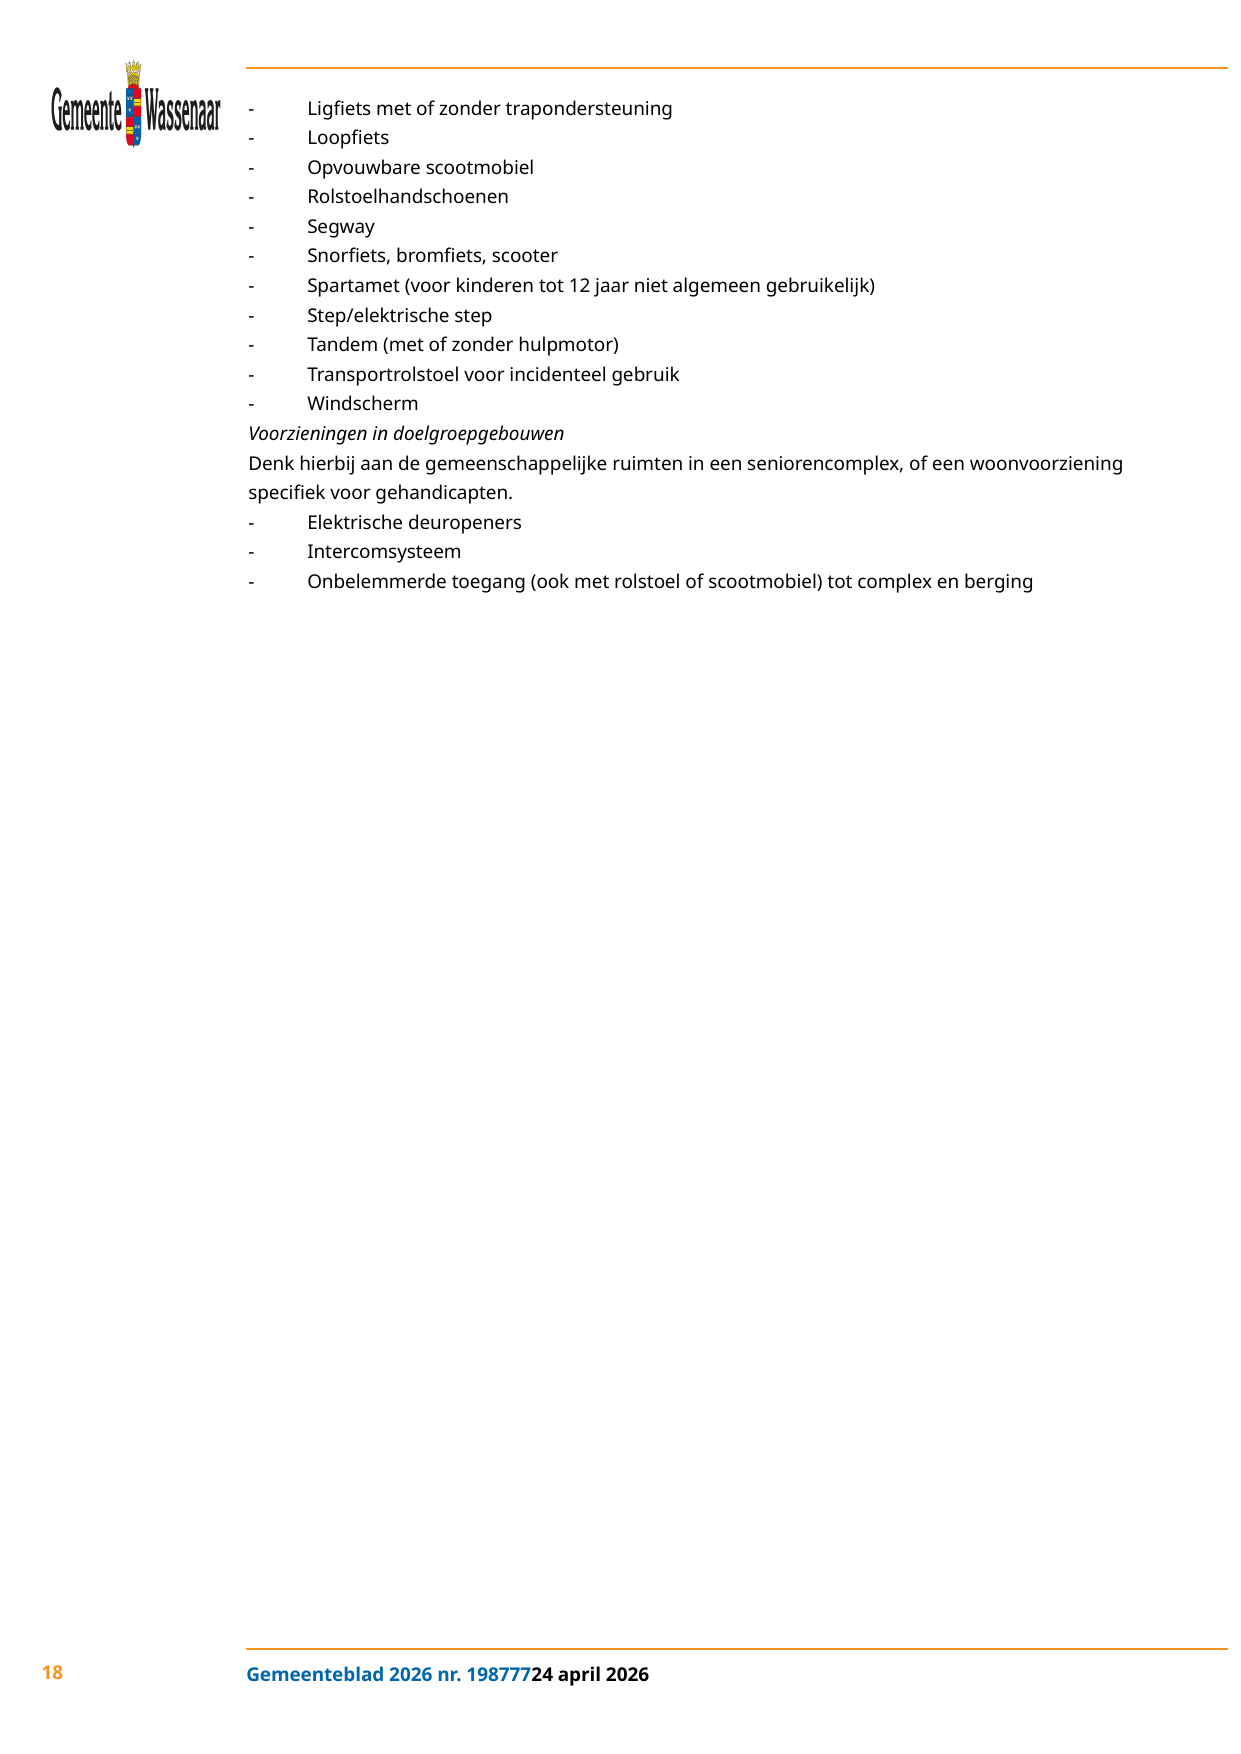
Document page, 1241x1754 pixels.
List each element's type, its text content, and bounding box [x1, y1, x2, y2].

list Spartamet (voor kinderen tot 12 jaar niet algemeen gebruikelijk) [248, 272, 1152, 298]
list Elektrische deuropeners [248, 509, 1152, 535]
list Opvouwbare scootmobiel [248, 154, 1152, 180]
text Voorzieningen in doelgroepgebouwen [248, 420, 1152, 446]
list Step/elektrische step [248, 302, 1152, 328]
list Ligfiets met of zonder trapondersteuning [248, 95, 1152, 121]
text Denk hierbij aan de gemeenschappelijke ruimten in een seniorencomplex, of een woonvoorziening specifiek voor gehandicapten. [248, 450, 1152, 505]
list Segway [248, 213, 1152, 239]
list Transportrolstoel voor incidenteel gebruik [248, 361, 1152, 387]
list Windscherm [248, 391, 1152, 416]
list Loopfiets [248, 124, 1152, 150]
picture [41, 47, 231, 172]
list Snorfiets, bromfiets, scooter [248, 243, 1152, 268]
list Onbelemmerde toegang (ook met rolstoel of scootmobiel) tot complex en berging [248, 568, 1152, 594]
list Rolstoelhandschoenen [248, 183, 1152, 209]
list Tandem (met of zonder hulpmotor) [248, 331, 1152, 357]
list Intercomsysteem [248, 538, 1152, 564]
